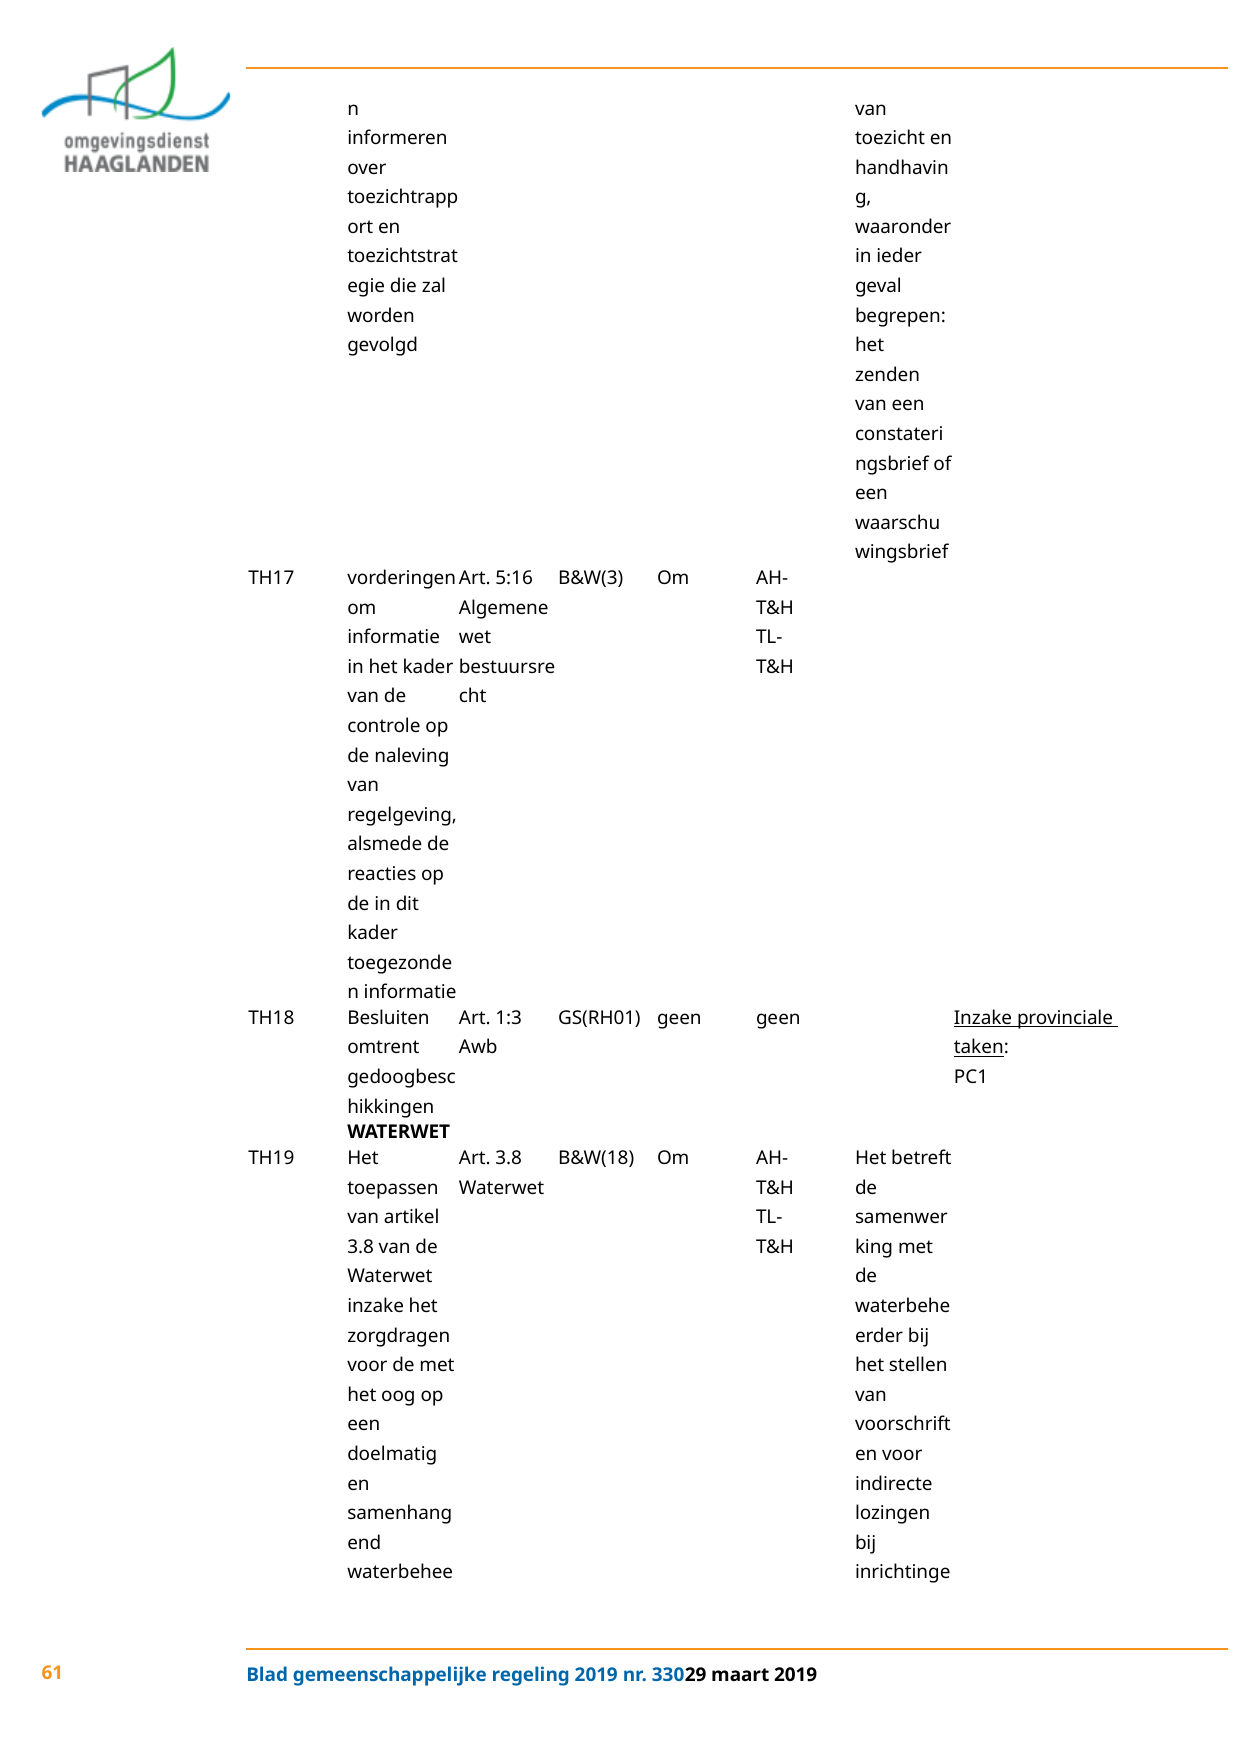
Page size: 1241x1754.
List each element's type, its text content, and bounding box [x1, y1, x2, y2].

picture [41, 47, 231, 172]
table_cell GS(RH01) [558, 1004, 657, 1119]
table_cell B&W(18) [558, 1144, 657, 1584]
table_cell Om [657, 564, 756, 1004]
table_cell [954, 1144, 1152, 1584]
table_cell AH- T&H TL- T&H [756, 564, 855, 1004]
table_cell TH18 [248, 1004, 347, 1119]
table_cell vorderingen om informatie in het kader van de controle op de naleving van regelgeving, alsmede de reacties op de in dit kader toegezonden informatie [347, 564, 459, 1004]
table_cell Art. 3.8 Waterwet [459, 1144, 558, 1584]
table_cell [954, 564, 1152, 1004]
table_cell [657, 95, 756, 564]
table_cell WATERWET [347, 1119, 459, 1144]
table_cell [558, 1119, 657, 1144]
table_cell Inzake provinciale taken: PC1 [954, 1004, 1152, 1119]
table_cell [657, 1119, 756, 1144]
table_cell [459, 1119, 558, 1144]
table_cell [855, 564, 954, 1004]
table_cell Het toepassen van artikel 3.8 van de Waterwet inzake het zorgdragen voor de met het oog op een doelmatig en samenhangend waterbehee [347, 1144, 459, 1584]
table_cell [954, 95, 1152, 564]
table_cell [248, 95, 347, 564]
table_cell [855, 1004, 954, 1119]
table_cell Art. 1:3 Awb [459, 1004, 558, 1119]
table_cell [756, 95, 855, 564]
table_cell [954, 1119, 1152, 1144]
table_cell [855, 1119, 954, 1144]
table_cell [248, 1119, 347, 1144]
table_cell van toezicht en handhaving, waaronder in ieder geval begrepen: het zenden van een constateringsbrief of een waarschuwingsbrief [855, 95, 954, 564]
table_cell Het betreft de samenwerking met de waterbeheerder bij het stellen van voorschriften voor indirecte lozingen bij inrichtinge [855, 1144, 954, 1584]
table_cell Art. 5:16 Algemene wet bestuursrecht [459, 564, 558, 1004]
table_cell TH19 [248, 1144, 347, 1584]
table_cell TH17 [248, 564, 347, 1004]
table_cell B&W(3) [558, 564, 657, 1004]
table_cell geen [657, 1004, 756, 1119]
table_cell geen [756, 1004, 855, 1119]
table_cell [756, 1119, 855, 1144]
table_cell AH- T&H TL- T&H [756, 1144, 855, 1584]
table_cell n informeren over toezichtrapport en toezichtstrategie die zal worden gevolgd [347, 95, 459, 564]
table_cell [558, 95, 657, 564]
table_cell Om [657, 1144, 756, 1584]
table_cell Besluiten omtrent gedoogbeschikkingen [347, 1004, 459, 1119]
table_cell [459, 95, 558, 564]
